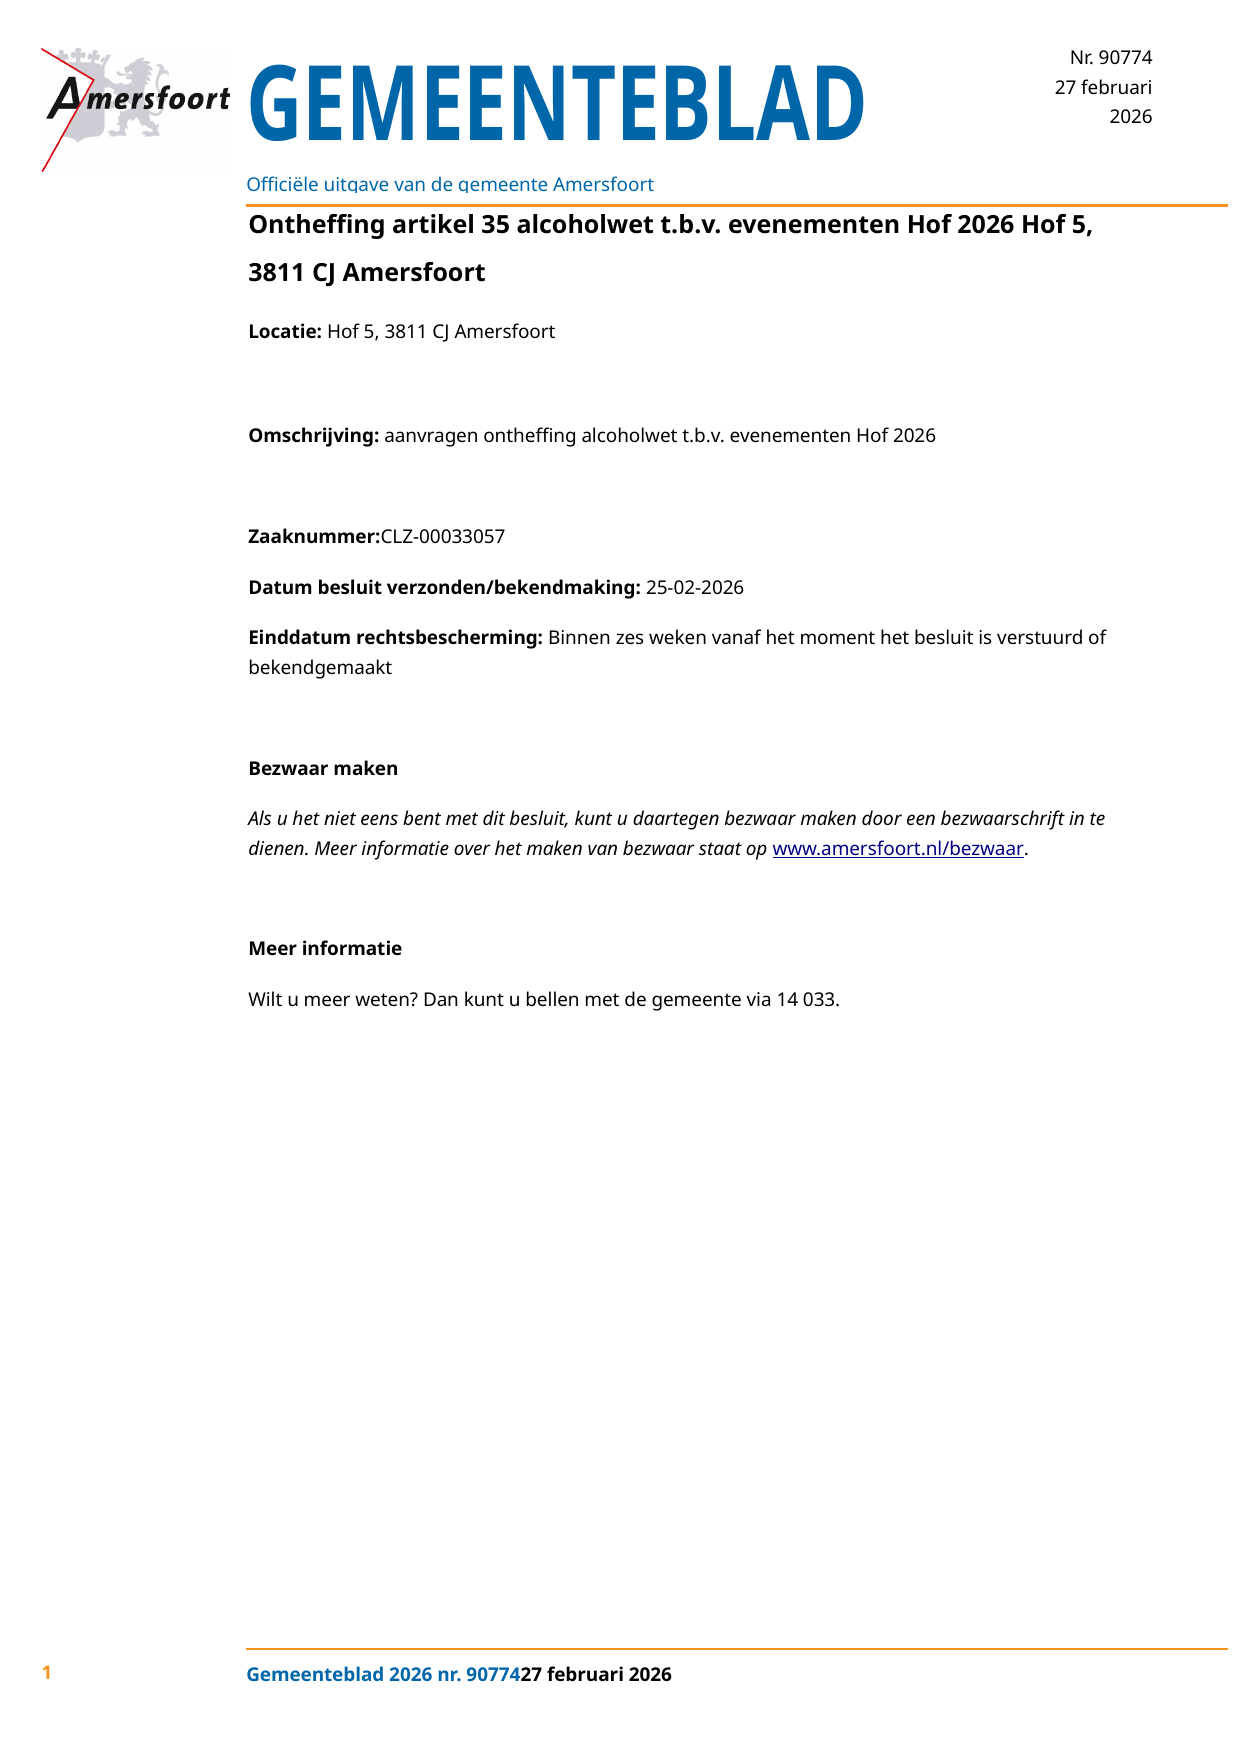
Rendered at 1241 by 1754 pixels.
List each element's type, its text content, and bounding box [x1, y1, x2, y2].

text Als u het niet eens bent met dit besluit, kunt u daartegen bezwaar maken door een bezwaarschrift in te dienen. Meer informatie over het maken van bezwaar staat op www.amersfoort.nl/bezwaar. [248, 805, 1152, 861]
text ﻿Omschrijving: aanvragen ontheffing alcoholwet t.b.v. evenementen Hof 2026 [248, 419, 1152, 448]
text Zaaknummer:CLZ-00033057 [248, 523, 1152, 549]
text Locatie: Hof 5, 3811 CJ Amersfoort [248, 318, 1152, 344]
text Ontheffing artikel 35 alcoholwet t.b.v. evenementen Hof 2026 Hof 5, 3811 CJ Amersfoort [248, 207, 1152, 288]
text Einddatum rechtsbescherming: Binnen zes weken vanaf het moment het besluit is verstuurd of bekendgemaakt [248, 624, 1152, 680]
text Meer informatie [248, 936, 1152, 961]
text Bezwaar maken [248, 755, 1152, 781]
text Wilt u meer weten? Dan kunt u bellen met de gemeente via 14 033. [248, 986, 1152, 1012]
picture [41, 47, 231, 172]
text Datum besluit verzonden/bekendmaking: 25-02-2026 [248, 574, 1152, 600]
